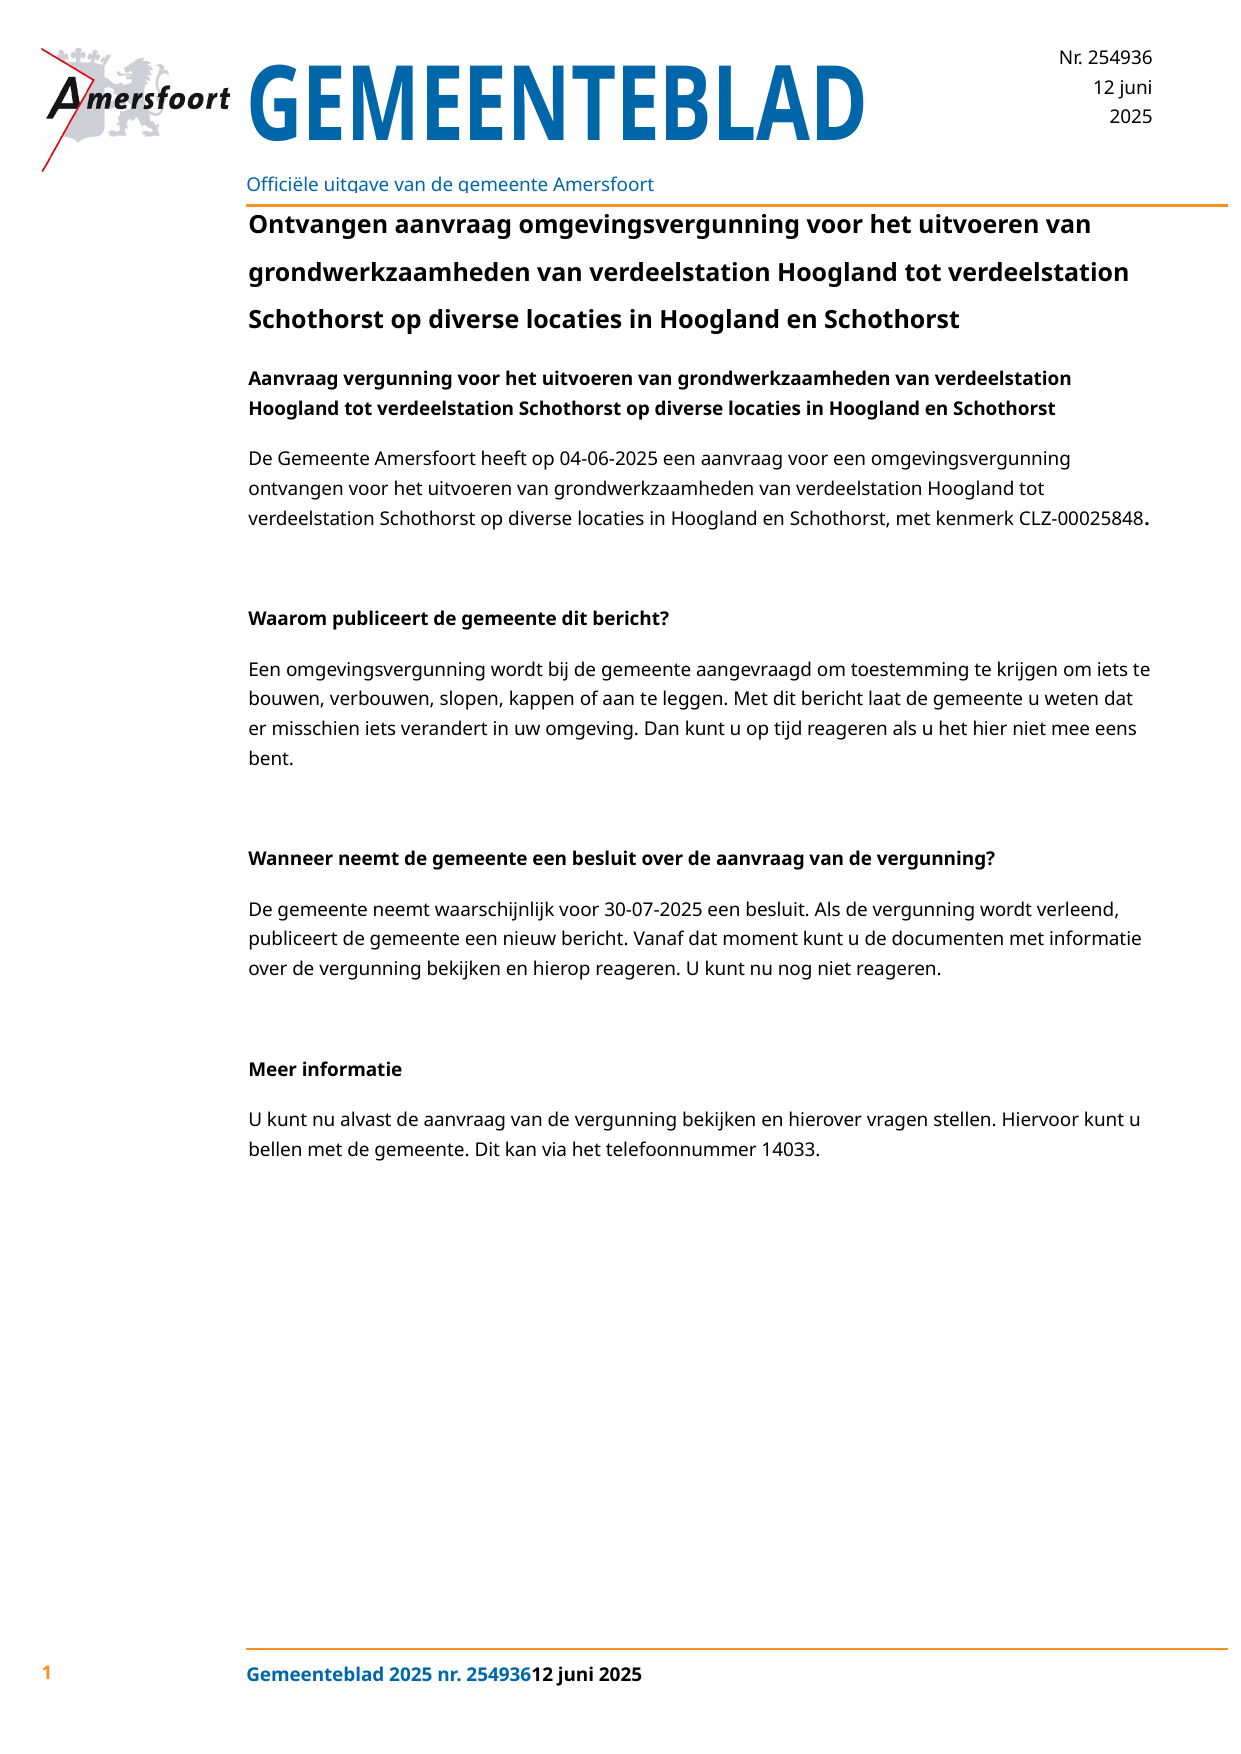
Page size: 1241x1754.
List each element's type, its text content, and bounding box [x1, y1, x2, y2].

text De Gemeente Amersfoort heeft op 04-06-2025 een aanvraag voor een omgevingsvergunning ontvangen voor het uitvoeren van grondwerkzaamheden van verdeelstation Hoogland tot verdeelstation Schothorst op diverse locaties in Hoogland en Schothorst, met kenmerk CLZ-00025848. [248, 446, 1152, 530]
text De gemeente neemt waarschijnlijk voor 30-07-2025 een besluit. Als de vergunning wordt verleend, publiceert de gemeente een nieuw bericht. Vanaf dat moment kunt u de documenten met informatie over de vergunning bekijken en hierop reageren. U kunt nu nog niet reageren. [248, 896, 1152, 981]
text Ontvangen aanvraag omgevingsvergunning voor het uitvoeren van grondwerkzaamheden van verdeelstation Hoogland tot verdeelstation Schothorst op diverse locaties in Hoogland en Schothorst [248, 207, 1152, 336]
text Aanvraag vergunning voor het uitvoeren van grondwerkzaamheden van verdeelstation Hoogland tot verdeelstation Schothorst op diverse locaties in Hoogland en Schothorst [248, 366, 1152, 421]
text Meer informatie [248, 1056, 1152, 1082]
text U kunt nu alvast de aanvraag van de vergunning bekijken en hierover vragen stellen. Hiervoor kunt u bellen met de gemeente. Dit kan via het telefoonnummer 14033. [248, 1106, 1152, 1162]
picture [41, 47, 231, 172]
text Wanneer neemt de gemeente een besluit over de aanvraag van de vergunning? [248, 846, 1152, 871]
text Een omgevingsvergunning wordt bij de gemeente aangevraagd om toestemming te krijgen om iets te bouwen, verbouwen, slopen, kappen of aan te leggen. Met dit bericht laat de gemeente u weten dat er misschien iets verandert in uw omgeving. Dan kunt u op tijd reageren als u het hier niet mee eens bent. [248, 656, 1152, 770]
text Waarom publiceert de gemeente dit bericht? [248, 606, 1152, 631]
